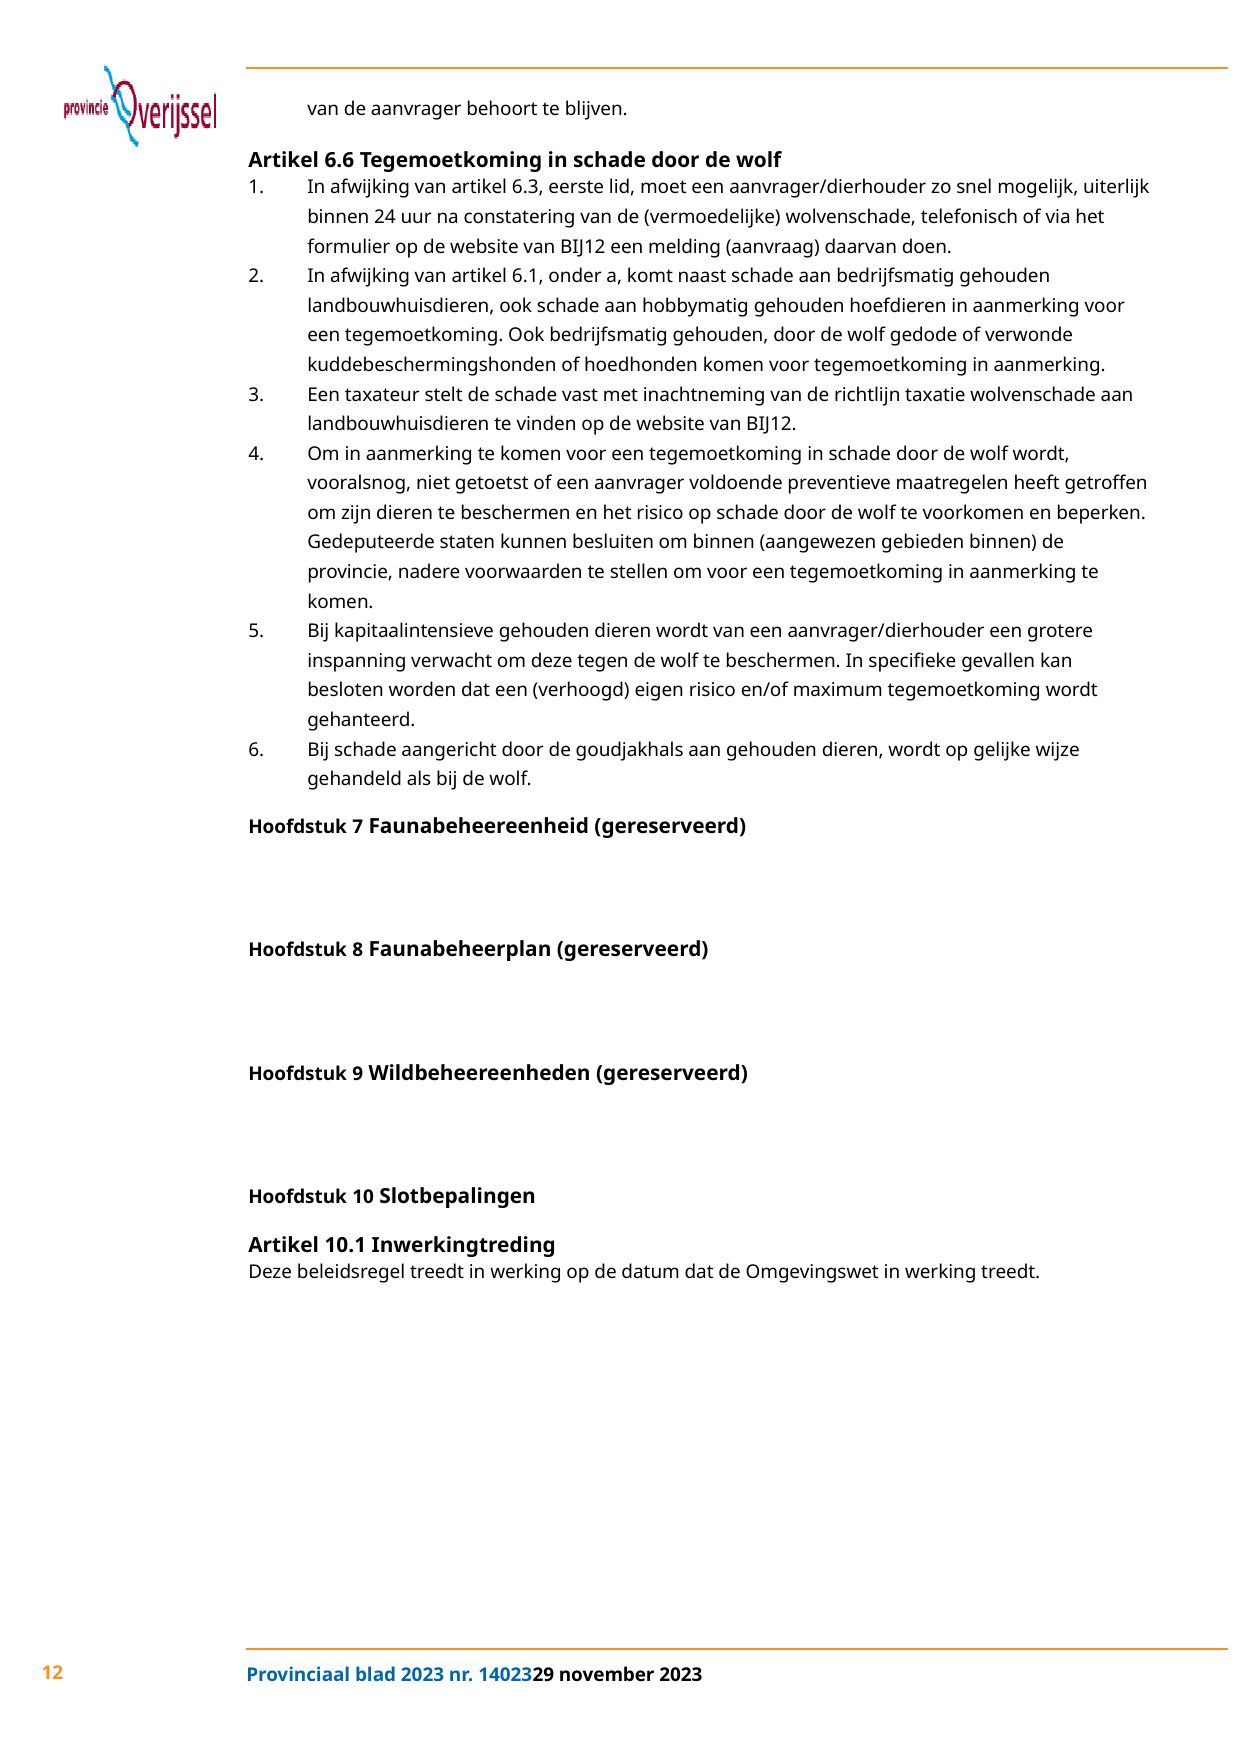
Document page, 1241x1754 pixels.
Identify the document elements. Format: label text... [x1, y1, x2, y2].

text Hoofdstuk 8 Faunabeheerplan (gereserveerd) [248, 934, 1152, 963]
text Hoofdstuk 9 Wildbeheereenheden (gereserveerd) [248, 1058, 1152, 1086]
list Om in aanmerking te komen voor een tegemoetkoming in schade door de wolf wordt, vooralsnog, niet getoetst of een aanvrager voldoende preventieve maatregelen heeft getroffen om zijn dieren te beschermen en het risico op schade door de wolf te voorkomen en beperken. Gedeputeerde staten kunnen besluiten om binnen (aangewezen gebieden binnen) de provincie, nadere voorwaarden te stellen om voor een tegemoetkoming in aanmerking te komen. [248, 440, 1152, 613]
list Bij schade aangericht door de goudjakhals aan gehouden dieren, wordt op gelijke wijze gehandeld als bij de wolf. [248, 736, 1152, 791]
list In afwijking van artikel 6.3, eerste lid, moet een aanvrager/dierhouder zo snel mogelijk, uiterlijk binnen 24 uur na constatering van de (vermoedelijke) wolvenschade, telefonisch of via het formulier op de website van BIJ12 een melding (aanvraag) daarvan doen. [248, 174, 1152, 258]
list Bij kapitaalintensieve gehouden dieren wordt van een aanvrager/dierhouder een grotere inspanning verwacht om deze tegen de wolf te beschermen. In specifieke gevallen kan besloten worden dat een (verhoogd) eigen risico en/of maximum tegemoetkoming wordt gehanteerd. [248, 617, 1152, 732]
text Artikel 6.6 Tegemoetkoming in schade door de wolf [248, 145, 1152, 174]
picture [41, 47, 231, 172]
list van de aanvrager behoort te blijven. [248, 95, 1152, 121]
text Deze beleidsregel treedt in werking op de datum dat de Omgevingswet in werking treedt. [248, 1259, 1152, 1284]
list In afwijking van artikel 6.1, onder a, komt naast schade aan bedrijfsmatig gehouden landbouwhuisdieren, ook schade aan hobbymatig gehouden hoefdieren in aanmerking voor een tegemoetkoming. Ook bedrijfsmatig gehouden, door de wolf gedode of verwonde kuddebeschermingshonden of hoedhonden komen voor tegemoetkoming in aanmerking. [248, 262, 1152, 377]
text Hoofdstuk 7 Faunabeheereenheid (gereserveerd) [248, 811, 1152, 839]
text Hoofdstuk 10 Slotbepalingen [248, 1181, 1152, 1209]
list Een taxateur stelt de schade vast met inachtneming van de richtlijn taxatie wolvenschade aan landbouwhuisdieren te vinden op de website van BIJ12. [248, 381, 1152, 436]
text Artikel 10.1 Inwerkingtreding [248, 1230, 1152, 1259]
